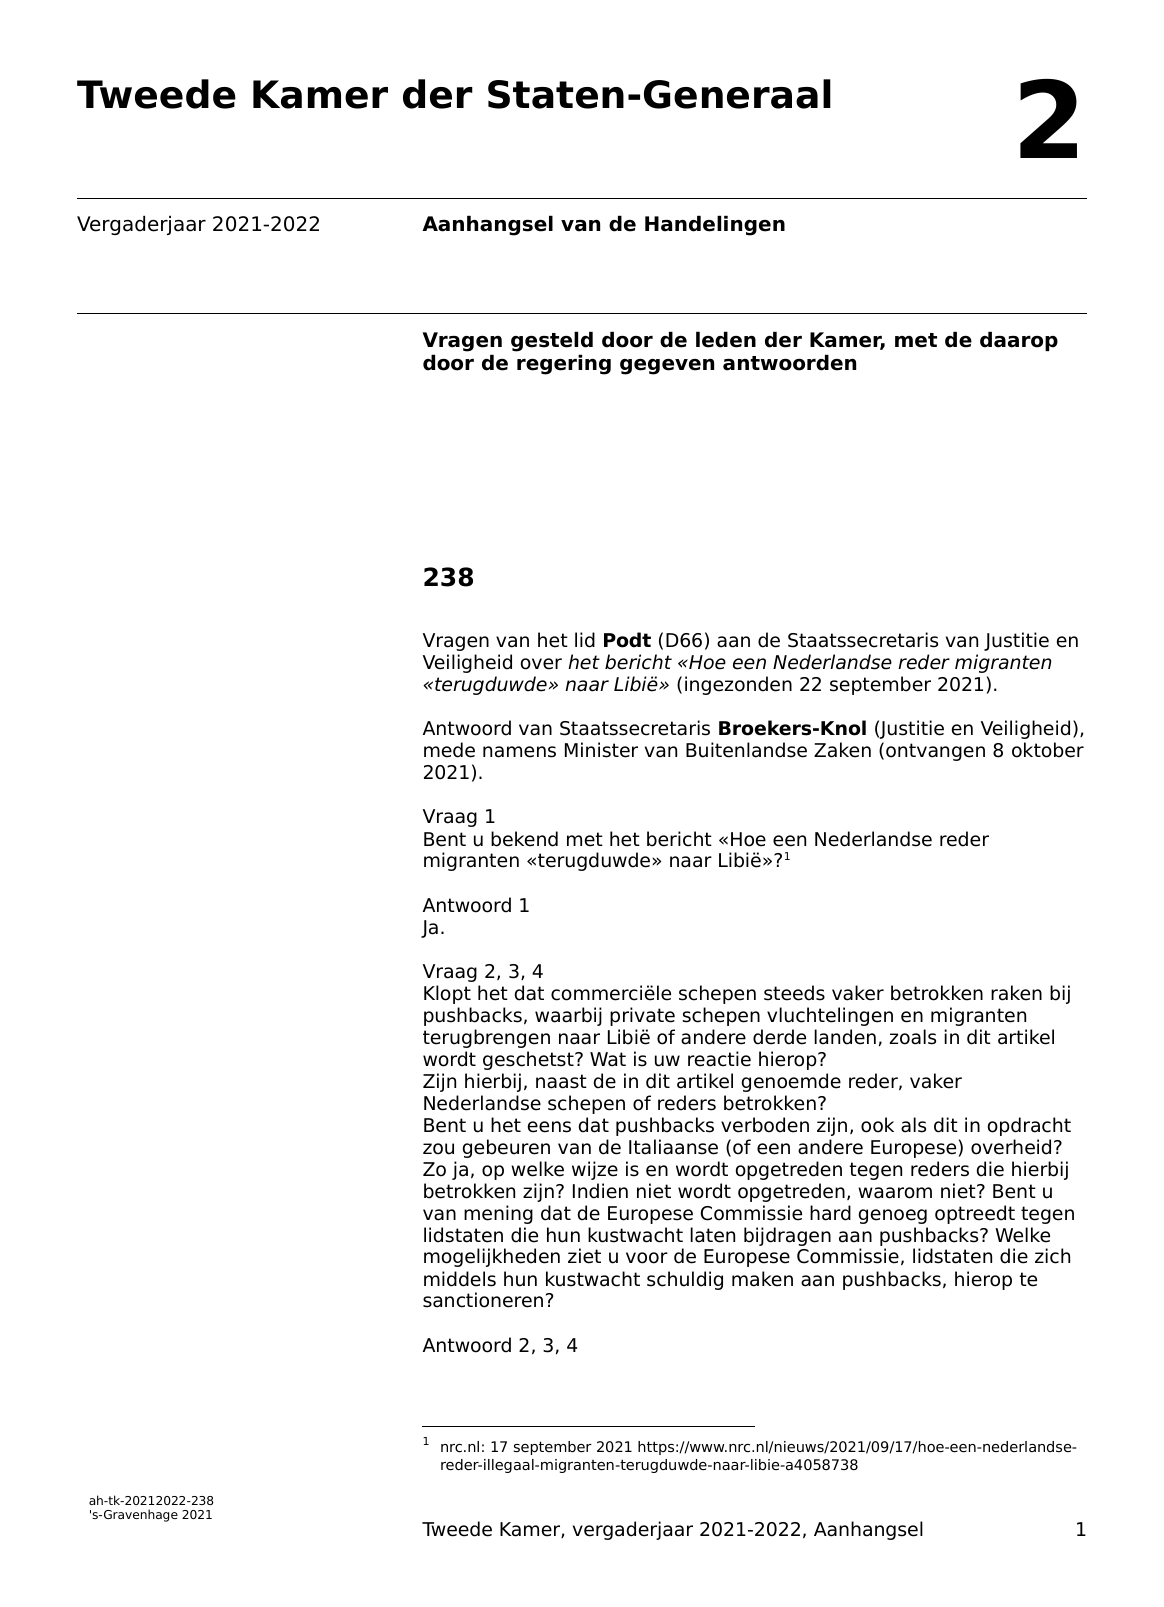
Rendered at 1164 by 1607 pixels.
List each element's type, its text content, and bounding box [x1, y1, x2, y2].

table_cell Aanhangsel van de Handelingen [422, 199, 1087, 313]
table_cell Vragen gesteld door de leden der Kamer, met de daarop door de regering gegeven antwoorden [422, 314, 1087, 375]
text Vraag 1 [422, 806, 1087, 828]
text Ja. [422, 917, 1087, 938]
text ah-tk-20212022-238 [88, 1494, 323, 1508]
text Bent u bekend met het bericht «Hoe een Nederlandse reder migranten «terugduwde» naar Libië»? [422, 828, 1087, 872]
table_cell Vergaderjaar 2021-2022 [77, 199, 422, 313]
text 's-Gravenhage 2021 [88, 1508, 323, 1522]
text Antwoord 2, 3, 4 [422, 1334, 1087, 1357]
text Vragen van het lid Podt (D66) aan de Staatssecretaris van Justitie en Veiligheid over het bericht «Hoe een Nederlandse reder migranten «terugduwde» naar Libië» (ingezonden 22 september 2021). [422, 630, 1087, 696]
text 238 [422, 563, 1087, 592]
text nrc.nl: 17 september 2021 https://www.nrc.nl/nieuws/2021/09/17/hoe-een-nederlandse-reder-illegaal-migranten-terugduwde-naar-libie-a4058738 [422, 1435, 1087, 1474]
table_header Tweede Kamer der Staten-Generaal [77, 59, 886, 198]
text Antwoord van Staatssecretaris Broekers-Knol (Justitie en Veiligheid), mede namens Minister van Buitenlandse Zaken (ontvangen 8 oktober 2021). [422, 718, 1087, 784]
text Bent u het eens dat pushbacks verboden zijn, ook als dit in opdracht zou gebeuren van de Italiaanse (of een andere Europese) overheid? Zo ja, op welke wijze is en wordt opgetreden tegen reders die hierbij betrokken zijn? Indien niet wordt opgetreden, waarom niet? Bent u van mening dat de Europese Commissie hard genoeg optreedt tegen lidstaten die hun kustwacht laten bijdragen aan pushbacks? Welke mogelijkheden ziet u voor de Europese Commissie, lidstaten die zich middels hun kustwacht schuldig maken aan pushbacks, hierop te sanctioneren? [422, 1114, 1087, 1312]
table_cell [77, 314, 422, 375]
text Zijn hierbij, naast de in dit artikel genoemde reder, vaker Nederlandse schepen of reders betrokken? [422, 1071, 1087, 1114]
text Antwoord 1 [422, 894, 1087, 917]
text Vraag 2, 3, 4 [422, 961, 1087, 983]
text Klopt het dat commerciële schepen steeds vaker betrokken raken bij pushbacks, waarbij private schepen vluchtelingen en migranten terugbrengen naar Libië of andere derde landen, zoals in dit artikel wordt geschetst? Wat is uw reactie hierop? [422, 983, 1087, 1071]
table_header 2 [886, 59, 1087, 198]
